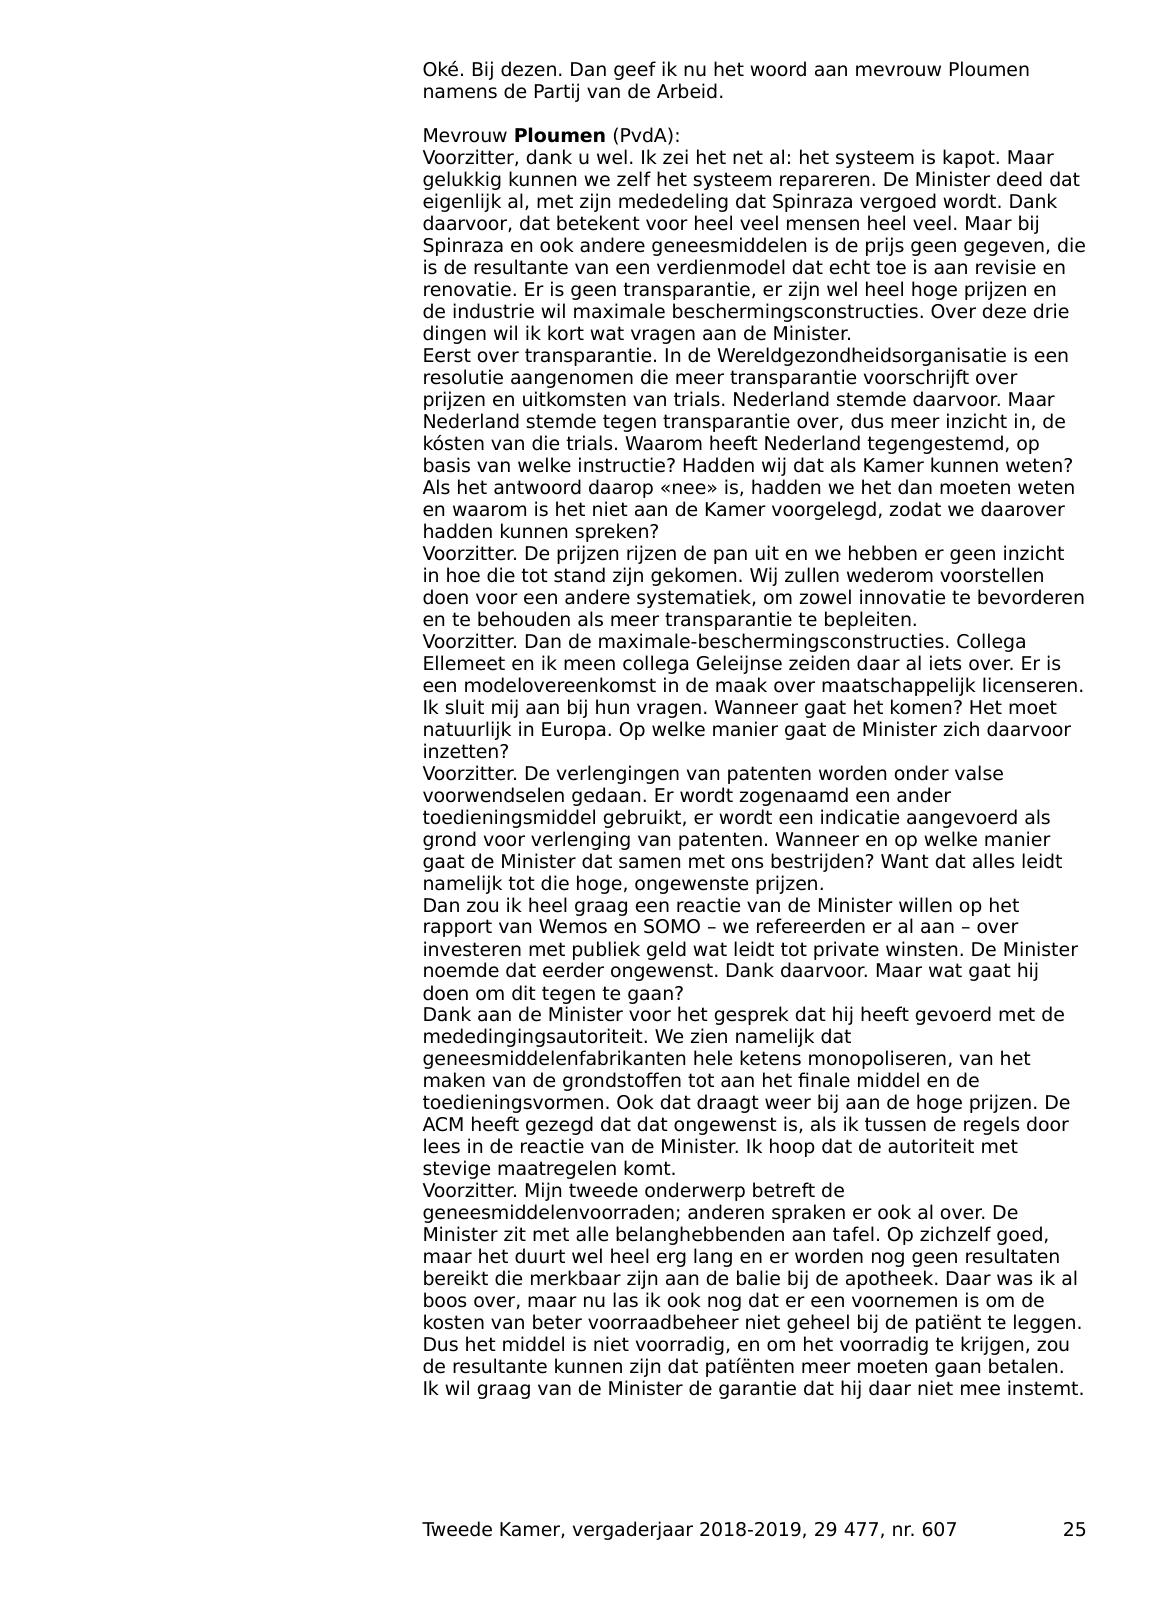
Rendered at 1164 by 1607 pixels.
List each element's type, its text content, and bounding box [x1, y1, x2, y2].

text Dank aan de Minister voor het gesprek dat hij heeft gevoerd met de mededingingsautoriteit. We zien namelijk dat geneesmiddelenfabrikanten hele ketens monopoliseren, van het maken van de grondstoffen tot aan het finale middel en de toedieningsvormen. Ook dat draagt weer bij aan de hoge prijzen. De ACM heeft gezegd dat dat ongewenst is, als ik tussen de regels door lees in de reactie van de Minister. Ik hoop dat de autoriteit met stevige maatregelen komt. [422, 1004, 1087, 1180]
text Dan zou ik heel graag een reactie van de Minister willen op het rapport van Wemos en SOMO – we refereerden er al aan – over investeren met publiek geld wat leidt tot private winsten. De Minister noemde dat eerder ongewenst. Dank daarvoor. Maar wat gaat hij doen om dit tegen te gaan? [422, 894, 1087, 1004]
text Eerst over transparantie. In de Wereldgezondheidsorganisatie is een resolutie aangenomen die meer transparantie voorschrijft over prijzen en uitkomsten van trials. Nederland stemde daarvoor. Maar Nederland stemde tegen transparantie over, dus meer inzicht in, de kósten van die trials. Waarom heeft Nederland tegengestemd, op basis van welke instructie? Hadden wij dat als Kamer kunnen weten? Als het antwoord daarop «nee» is, hadden we het dan moeten weten en waarom is het niet aan de Kamer voorgelegd, zodat we daarover hadden kunnen spreken? [422, 345, 1087, 543]
text Voorzitter. De verlengingen van patenten worden onder valse voorwendselen gedaan. Er wordt zogenaamd een ander toedieningsmiddel gebruikt, er wordt een indicatie aangevoerd als grond voor verlenging van patenten. Wanneer en op welke manier gaat de Minister dat samen met ons bestrijden? Want dat alles leidt namelijk tot die hoge, ongewenste prijzen. [422, 763, 1087, 894]
text Voorzitter. Mijn tweede onderwerp betreft de geneesmiddelenvoorraden; anderen spraken er ook al over. De Minister zit met alle belanghebbenden aan tafel. Op zichzelf goed, maar het duurt wel heel erg lang en er worden nog geen resultaten bereikt die merkbaar zijn aan de balie bij de apotheek. Daar was ik al boos over, maar nu las ik ook nog dat er een voornemen is om de kosten van beter voorraadbeheer niet geheel bij de patiënt te leggen. Dus het middel is niet voorradig, en om het voorradig te krijgen, zou de resultante kunnen zijn dat patíënten meer moeten gaan betalen. Ik wil graag van de Minister de garantie dat hij daar niet mee instemt. [422, 1180, 1087, 1400]
text Oké. Bij dezen. Dan geef ik nu het woord aan mevrouw Ploumen namens de Partij van de Arbeid. [422, 59, 1087, 103]
text Voorzitter. Dan de maximale-beschermingsconstructies. Collega Ellemeet en ik meen collega Geleijnse zeiden daar al iets over. Er is een modelovereenkomst in de maak over maatschappelijk licenseren. Ik sluit mij aan bij hun vragen. Wanneer gaat het komen? Het moet natuurlijk in Europa. Op welke manier gaat de Minister zich daarvoor inzetten? [422, 631, 1087, 763]
text Voorzitter. De prijzen rijzen de pan uit en we hebben er geen inzicht in hoe die tot stand zijn gekomen. Wij zullen wederom voorstellen doen voor een andere systematiek, om zowel innovatie te bevorderen en te behouden als meer transparantie te bepleiten. [422, 543, 1087, 631]
text Mevrouw Ploumen (PvdA): [422, 125, 1087, 147]
text Voorzitter, dank u wel. Ik zei het net al: het systeem is kapot. Maar gelukkig kunnen we zelf het systeem repareren. De Minister deed dat eigenlijk al, met zijn mededeling dat Spinraza vergoed wordt. Dank daarvoor, dat betekent voor heel veel mensen heel veel. Maar bij Spinraza en ook andere geneesmiddelen is de prijs geen gegeven, die is de resultante van een verdienmodel dat echt toe is aan revisie en renovatie. Er is geen transparantie, er zijn wel heel hoge prijzen en de industrie wil maximale beschermingsconstructies. Over deze drie dingen wil ik kort wat vragen aan de Minister. [422, 147, 1087, 345]
